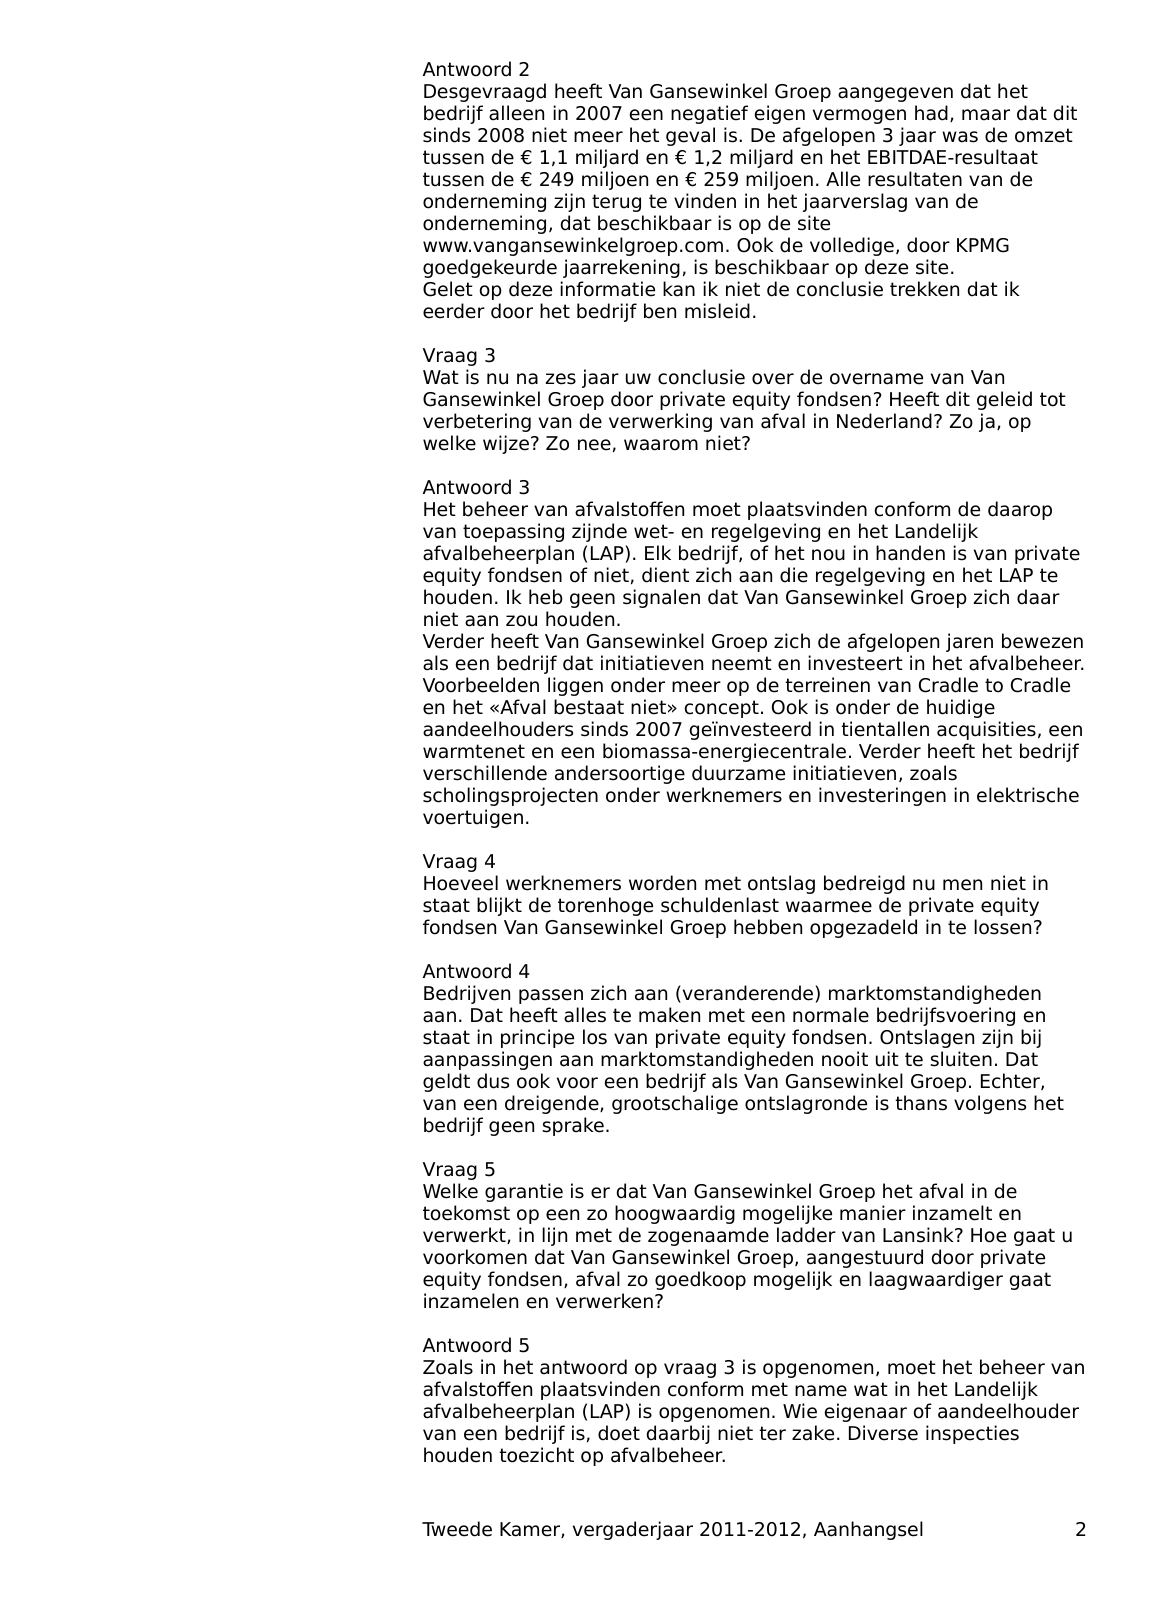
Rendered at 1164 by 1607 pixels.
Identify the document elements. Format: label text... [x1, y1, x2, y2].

text Verder heeft Van Gansewinkel Groep zich de afgelopen jaren bewezen als een bedrijf dat initiatieven neemt en investeert in het afvalbeheer. Voorbeelden liggen onder meer op de terreinen van Cradle to Cradle en het «Afval bestaat niet» concept. Ook is onder de huidige aandeelhouders sinds 2007 geïnvesteerd in tientallen acquisities, een warmtenet en een biomassa-energiecentrale. Verder heeft het bedrijf verschillende andersoortige duurzame initiatieven, zoals scholingsprojecten onder werknemers en investeringen in elektrische voertuigen. [422, 631, 1087, 829]
text Vraag 4 [422, 851, 1087, 873]
text Antwoord 4 [422, 961, 1087, 983]
text Desgevraagd heeft Van Gansewinkel Groep aangegeven dat het bedrijf alleen in 2007 een negatief eigen vermogen had, maar dat dit sinds 2008 niet meer het geval is. De afgelopen 3 jaar was de omzet tussen de € 1,1 miljard en € 1,2 miljard en het EBITDAE-resultaat tussen de € 249 miljoen en € 259 miljoen. Alle resultaten van de onderneming zijn terug te vinden in het jaarverslag van de onderneming, dat beschikbaar is op de site www.vangansewinkelgroep.com. Ook de volledige, door KPMG goedgekeurde jaarrekening, is beschikbaar op deze site. [422, 81, 1087, 279]
text Antwoord 2 [422, 59, 1087, 81]
text Vraag 3 [422, 345, 1087, 367]
text Wat is nu na zes jaar uw conclusie over de overname van Van Gansewinkel Groep door private equity fondsen? Heeft dit geleid tot verbetering van de verwerking van afval in Nederland? Zo ja, op welke wijze? Zo nee, waarom niet? [422, 367, 1087, 455]
text Antwoord 5 [422, 1335, 1087, 1357]
text Bedrijven passen zich aan (veranderende) marktomstandigheden aan. Dat heeft alles te maken met een normale bedrijfsvoering en staat in principe los van private equity fondsen. Ontslagen zijn bij aanpassingen aan marktomstandigheden nooit uit te sluiten. Dat geldt dus ook voor een bedrijf als Van Gansewinkel Groep. Echter, van een dreigende, grootschalige ontslagronde is thans volgens het bedrijf geen sprake. [422, 983, 1087, 1137]
text Welke garantie is er dat Van Gansewinkel Groep het afval in de toekomst op een zo hoogwaardig mogelijke manier inzamelt en verwerkt, in lijn met de zogenaamde ladder van Lansink? Hoe gaat u voorkomen dat Van Gansewinkel Groep, aangestuurd door private equity fondsen, afval zo goedkoop mogelijk en laagwaardiger gaat inzamelen en verwerken? [422, 1181, 1087, 1313]
text Hoeveel werknemers worden met ontslag bedreigd nu men niet in staat blijkt de torenhoge schuldenlast waarmee de private equity fondsen Van Gansewinkel Groep hebben opgezadeld in te lossen? [422, 873, 1087, 939]
text Antwoord 3 [422, 477, 1087, 499]
text Vraag 5 [422, 1159, 1087, 1181]
text Het beheer van afvalstoffen moet plaatsvinden conform de daarop van toepassing zijnde wet- en regelgeving en het Landelijk afvalbeheerplan (LAP). Elk bedrijf, of het nou in handen is van private equity fondsen of niet, dient zich aan die regelgeving en het LAP te houden. Ik heb geen signalen dat Van Gansewinkel Groep zich daar niet aan zou houden. [422, 499, 1087, 631]
text Zoals in het antwoord op vraag 3 is opgenomen, moet het beheer van afvalstoffen plaatsvinden conform met name wat in het Landelijk afvalbeheerplan (LAP) is opgenomen. Wie eigenaar of aandeelhouder van een bedrijf is, doet daarbij niet ter zake. Diverse inspecties houden toezicht op afvalbeheer. [422, 1357, 1087, 1467]
text Gelet op deze informatie kan ik niet de conclusie trekken dat ik eerder door het bedrijf ben misleid. [422, 279, 1087, 323]
